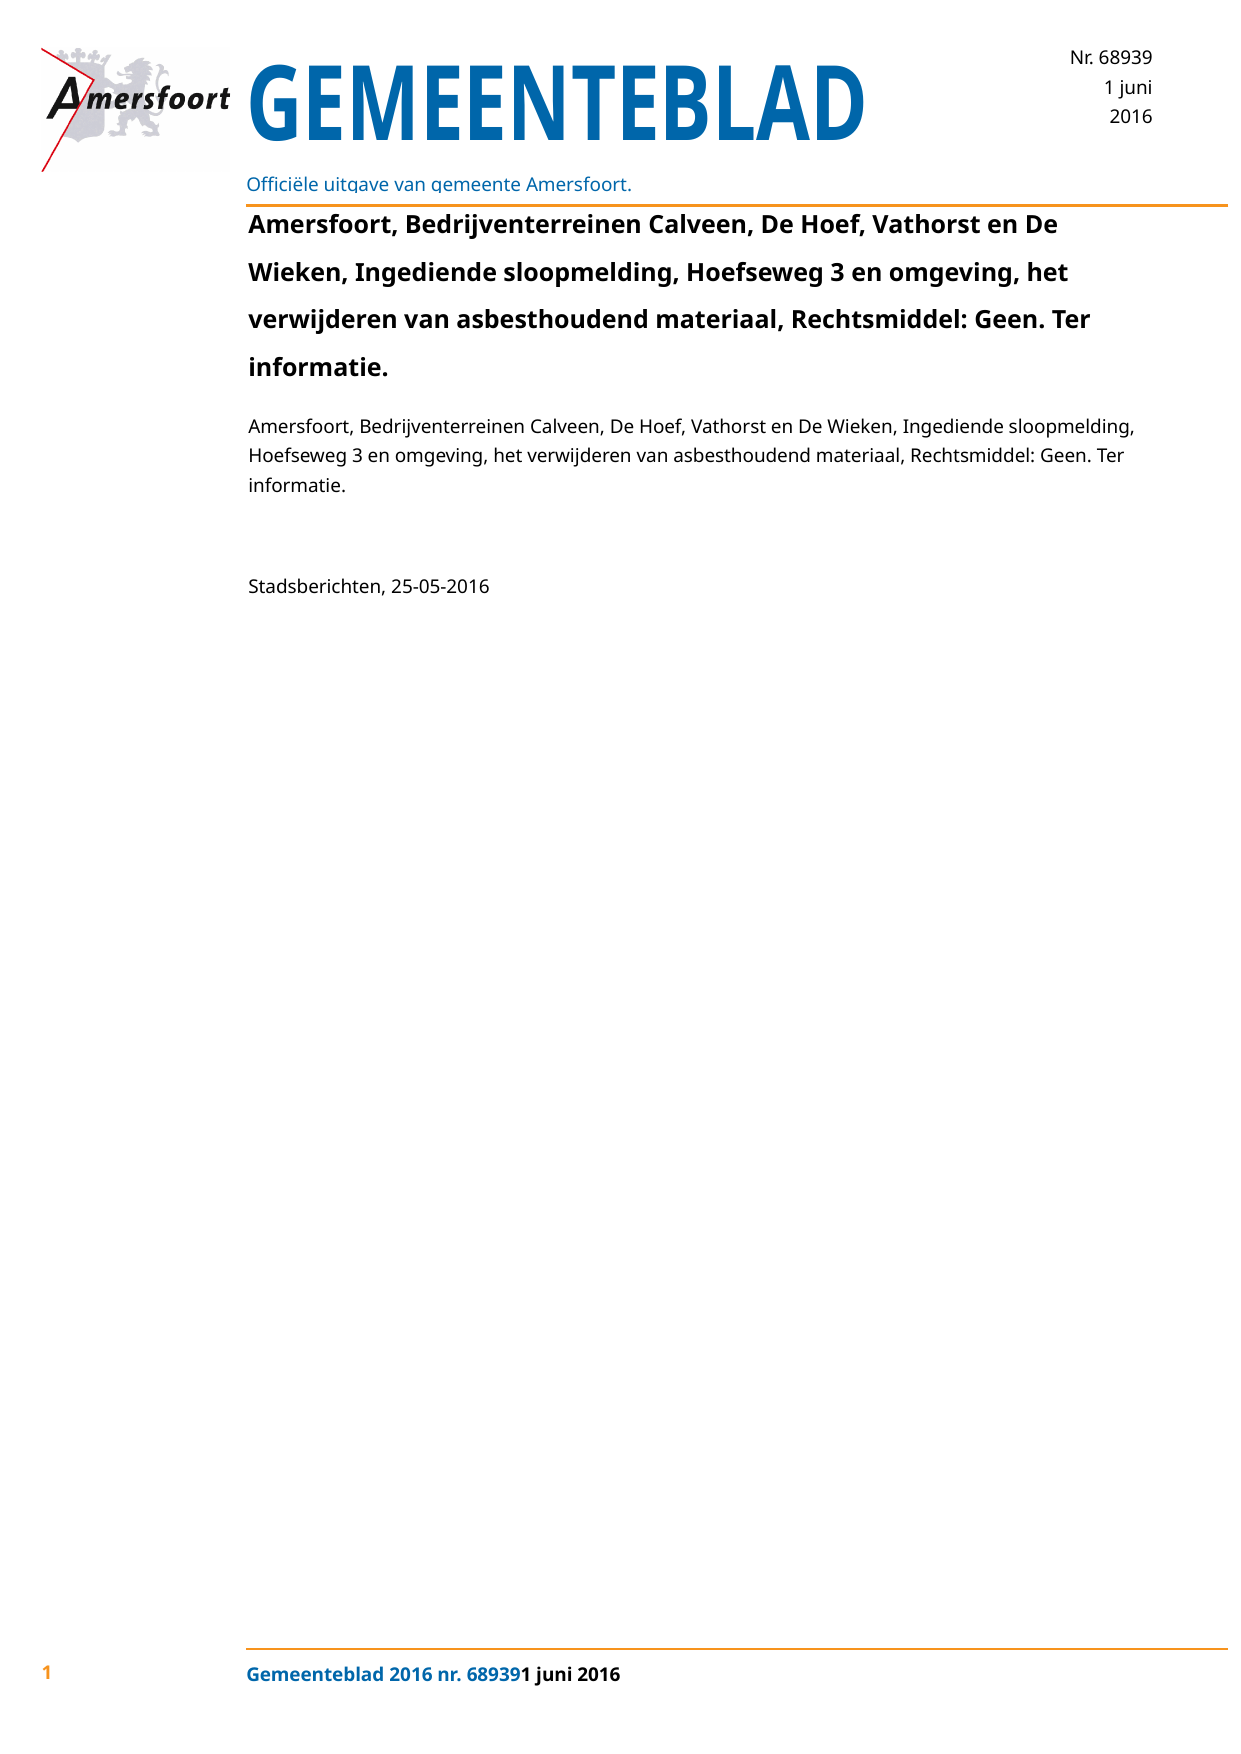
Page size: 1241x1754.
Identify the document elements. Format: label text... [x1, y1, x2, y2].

text Amersfoort, Bedrijventerreinen Calveen, De Hoef, Vathorst en De Wieken, Ingediende sloopmelding, Hoefseweg 3 en omgeving, het verwijderen van asbesthoudend materiaal, Rechtsmiddel: Geen. Ter informatie. [248, 413, 1152, 498]
text Stadsberichten, 25-05-2016 [248, 573, 1152, 599]
picture [41, 47, 231, 172]
text Amersfoort, Bedrijventerreinen Calveen, De Hoef, Vathorst en De Wieken, Ingediende sloopmelding, Hoefseweg 3 en omgeving, het verwijderen van asbesthoudend materiaal, Rechtsmiddel: Geen. Ter informatie. [248, 207, 1152, 384]
